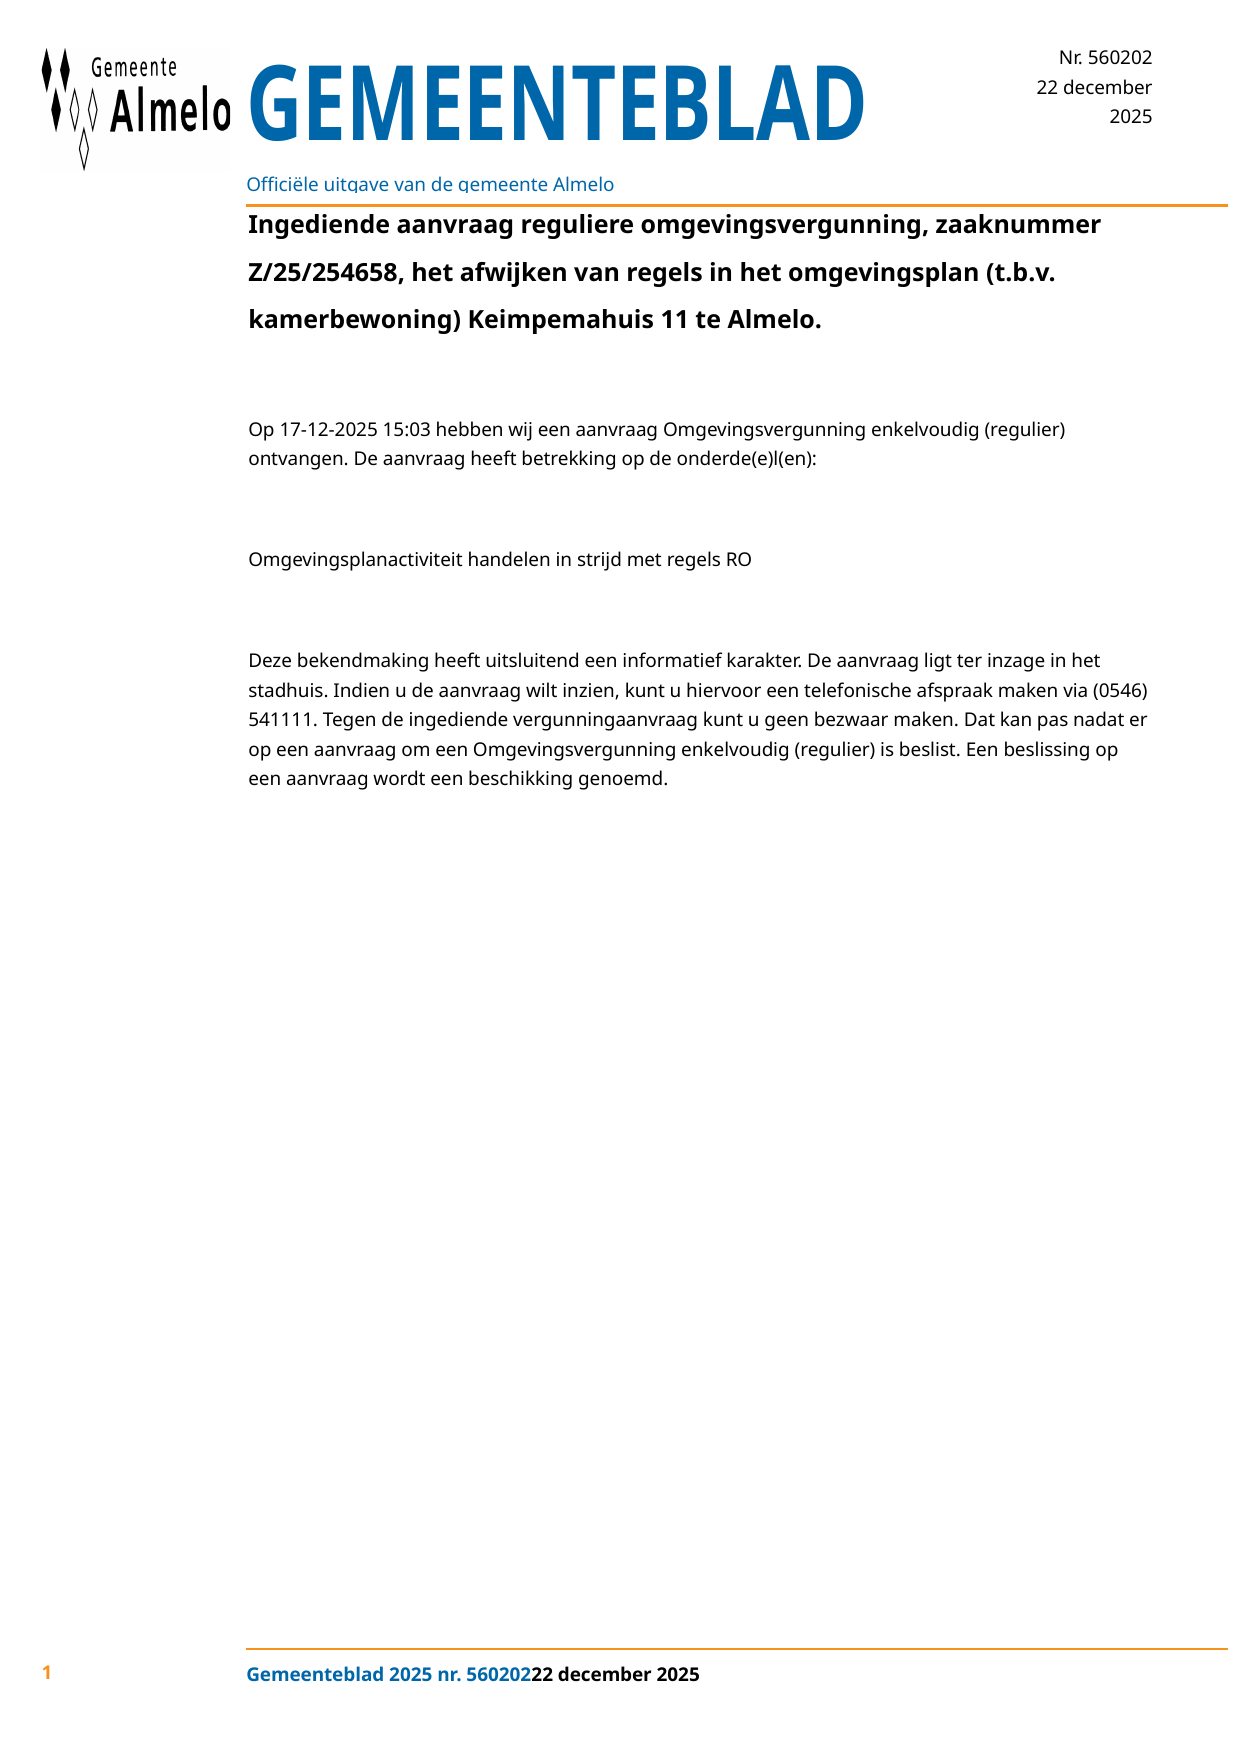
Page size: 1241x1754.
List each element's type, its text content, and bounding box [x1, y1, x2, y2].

text Deze bekendmaking heeft uitsluitend een informatief karakter. De aanvraag ligt ter inzage in het stadhuis. Indien u de aanvraag wilt inzien, kunt u hiervoor een telefonische afspraak maken via (0546) 541111. Tegen de ingediende vergunningaanvraag kunt u geen bezwaar maken. Dat kan pas nadat er op een aanvraag om een Omgevingsvergunning enkelvoudig (regulier) is beslist. Een beslissing op een aanvraag wordt een beschikking genoemd. [248, 647, 1152, 791]
text Op 17-12-2025 15:03 hebben wij een aanvraag Omgevingsvergunning enkelvoudig (regulier) ontvangen. De aanvraag heeft betrekking op de onderde(e)l(en): [248, 416, 1152, 471]
text Omgevingsplanactiviteit handelen in strijd met regels RO [248, 546, 1152, 572]
picture [41, 47, 231, 172]
text Ingediende aanvraag reguliere omgevingsvergunning, zaaknummer Z/25/254658, het afwijken van regels in het omgevingsplan (t.b.v. kamerbewoning) Keimpemahuis 11 te Almelo. [248, 207, 1152, 336]
